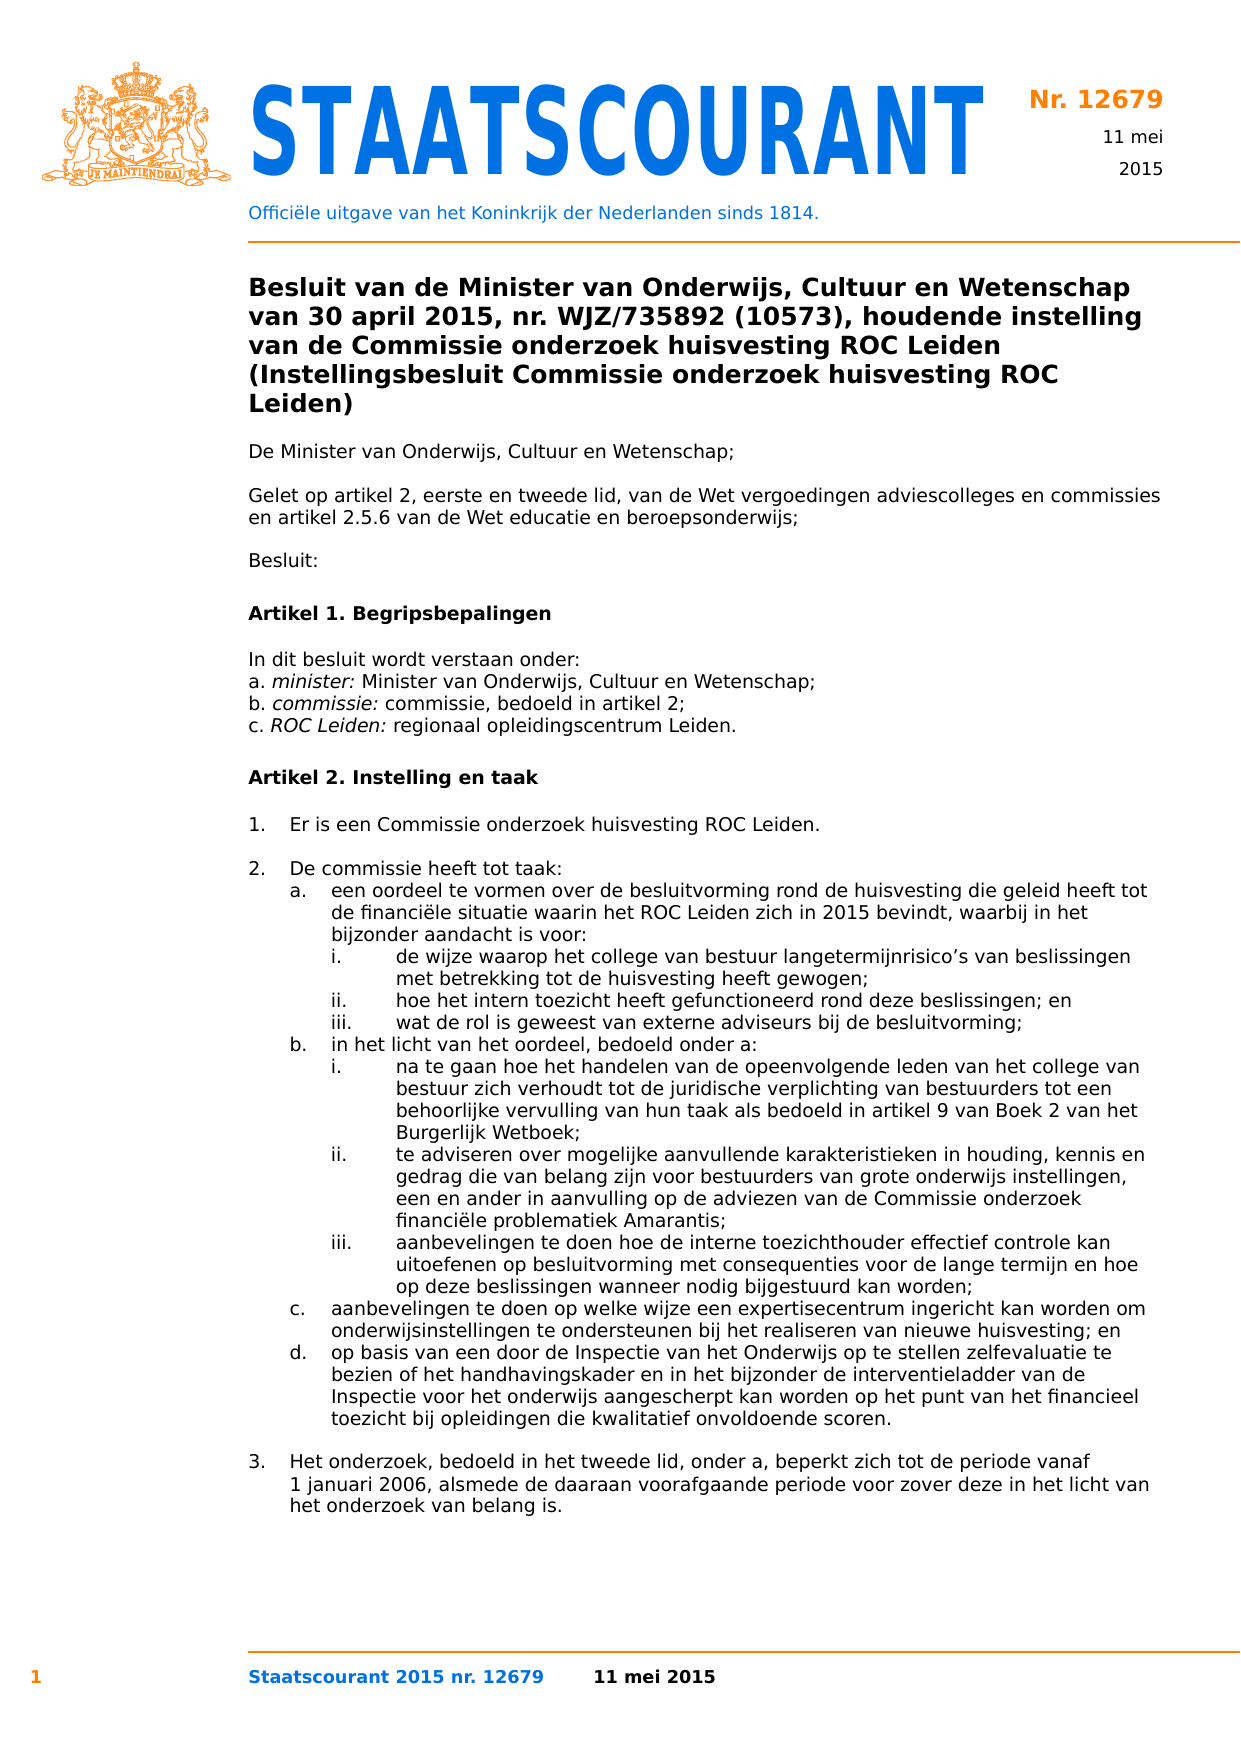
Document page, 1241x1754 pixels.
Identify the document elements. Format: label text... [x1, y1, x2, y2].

text Besluit: [248, 550, 1163, 572]
text ii. te adviseren over mogelijke aanvullende karakteristieken in houding, kennis en gedrag die van belang zijn voor bestuurders van grote onderwijs instellingen, een en ander in aanvulling op de adviezen van de Commissie onderzoek financiële problematiek Amarantis; [331, 1144, 1163, 1232]
table_header STAATSCOURANT [248, 62, 998, 203]
text In dit besluit wordt verstaan onder: [248, 649, 1163, 671]
text 1. Er is een Commissie onderzoek huisvesting ROC Leiden. [248, 814, 1163, 836]
table_cell Officiële uitgave van het Koninkrijk der Nederlanden sinds 1814. [248, 203, 1240, 241]
text iii. aanbevelingen te doen hoe de interne toezichthouder effectief controle kan uitoefenen op besluitvorming met consequenties voor de lange termijn en hoe op deze beslissingen wanneer nodig bijgestuurd kan worden; [331, 1232, 1163, 1298]
picture [41, 62, 231, 186]
subtitle Artikel 2. Instelling en taak [248, 767, 1163, 789]
text b. commissie: commissie, bedoeld in artikel 2; [248, 693, 1163, 715]
text Gelet op artikel 2, eerste en tweede lid, van de Wet vergoedingen adviescolleges en commissies en artikel 2.5.6 van de Wet educatie en beroepsonderwijs; [248, 484, 1163, 528]
text 3. Het onderzoek, bedoeld in het tweede lid, onder a, beperkt zich tot de periode vanaf 1 januari 2006, alsmede de daaraan voorafgaande periode voor zover deze in het licht van het onderzoek van belang is. [248, 1451, 1163, 1517]
table_cell 11 mei [998, 121, 1240, 153]
text iii. wat de rol is geweest van externe adviseurs bij de besluitvorming; [331, 1012, 1163, 1034]
table_header Nr. 12679 [998, 62, 1240, 121]
table_header [25, 62, 248, 241]
text c. aanbevelingen te doen op welke wijze een expertisecentrum ingericht kan worden om onderwijsinstellingen te ondersteunen bij het realiseren van nieuwe huisvesting; en [289, 1298, 1163, 1342]
table_cell 2015 [998, 153, 1240, 203]
text a. minister: Minister van Onderwijs, Cultuur en Wetenschap; [248, 671, 1163, 693]
text i. de wijze waarop het college van bestuur langetermijnrisico’s van beslissingen met betrekking tot de huisvesting heeft gewogen; [331, 946, 1163, 990]
text c. ROC Leiden: regionaal opleidingscentrum Leiden. [248, 715, 1163, 737]
text ii. hoe het intern toezicht heeft gefunctioneerd rond deze beslissingen; en [331, 990, 1163, 1012]
text d. op basis van een door de Inspectie van het Onderwijs op te stellen zelfevaluatie te bezien of het handhavingskader en in het bijzonder de interventieladder van de Inspectie voor het onderwijs aangescherpt kan worden op het punt van het financieel toezicht bij opleidingen die kwalitatief onvoldoende scoren. [289, 1342, 1163, 1429]
text 2. De commissie heeft tot taak: [248, 858, 1163, 880]
text i. na te gaan hoe het handelen van de opeenvolgende leden van het college van bestuur zich verhoudt tot de juridische verplichting van bestuurders tot een behoorlijke vervulling van hun taak als bedoeld in artikel 9 van Boek 2 van het Burgerlijk Wetboek; [331, 1056, 1163, 1144]
subtitle Artikel 1. Begripsbepalingen [248, 602, 1163, 624]
subtitle Besluit van de Minister van Onderwijs, Cultuur en Wetenschap van 30 april 2015, nr. WJZ/735892 (10573), houdende instelling van de Commissie onderzoek huisvesting ROC Leiden (Instellingsbesluit Commissie onderzoek huisvesting ROC Leiden) [248, 273, 1163, 419]
text De Minister van Onderwijs, Cultuur en Wetenschap; [248, 441, 1163, 463]
text a. een oordeel te vormen over de besluitvorming rond de huisvesting die geleid heeft tot de financiële situatie waarin het ROC Leiden zich in 2015 bevindt, waarbij in het bijzonder aandacht is voor: [289, 880, 1163, 946]
text b. in het licht van het oordeel, bedoeld onder a: [289, 1034, 1163, 1056]
